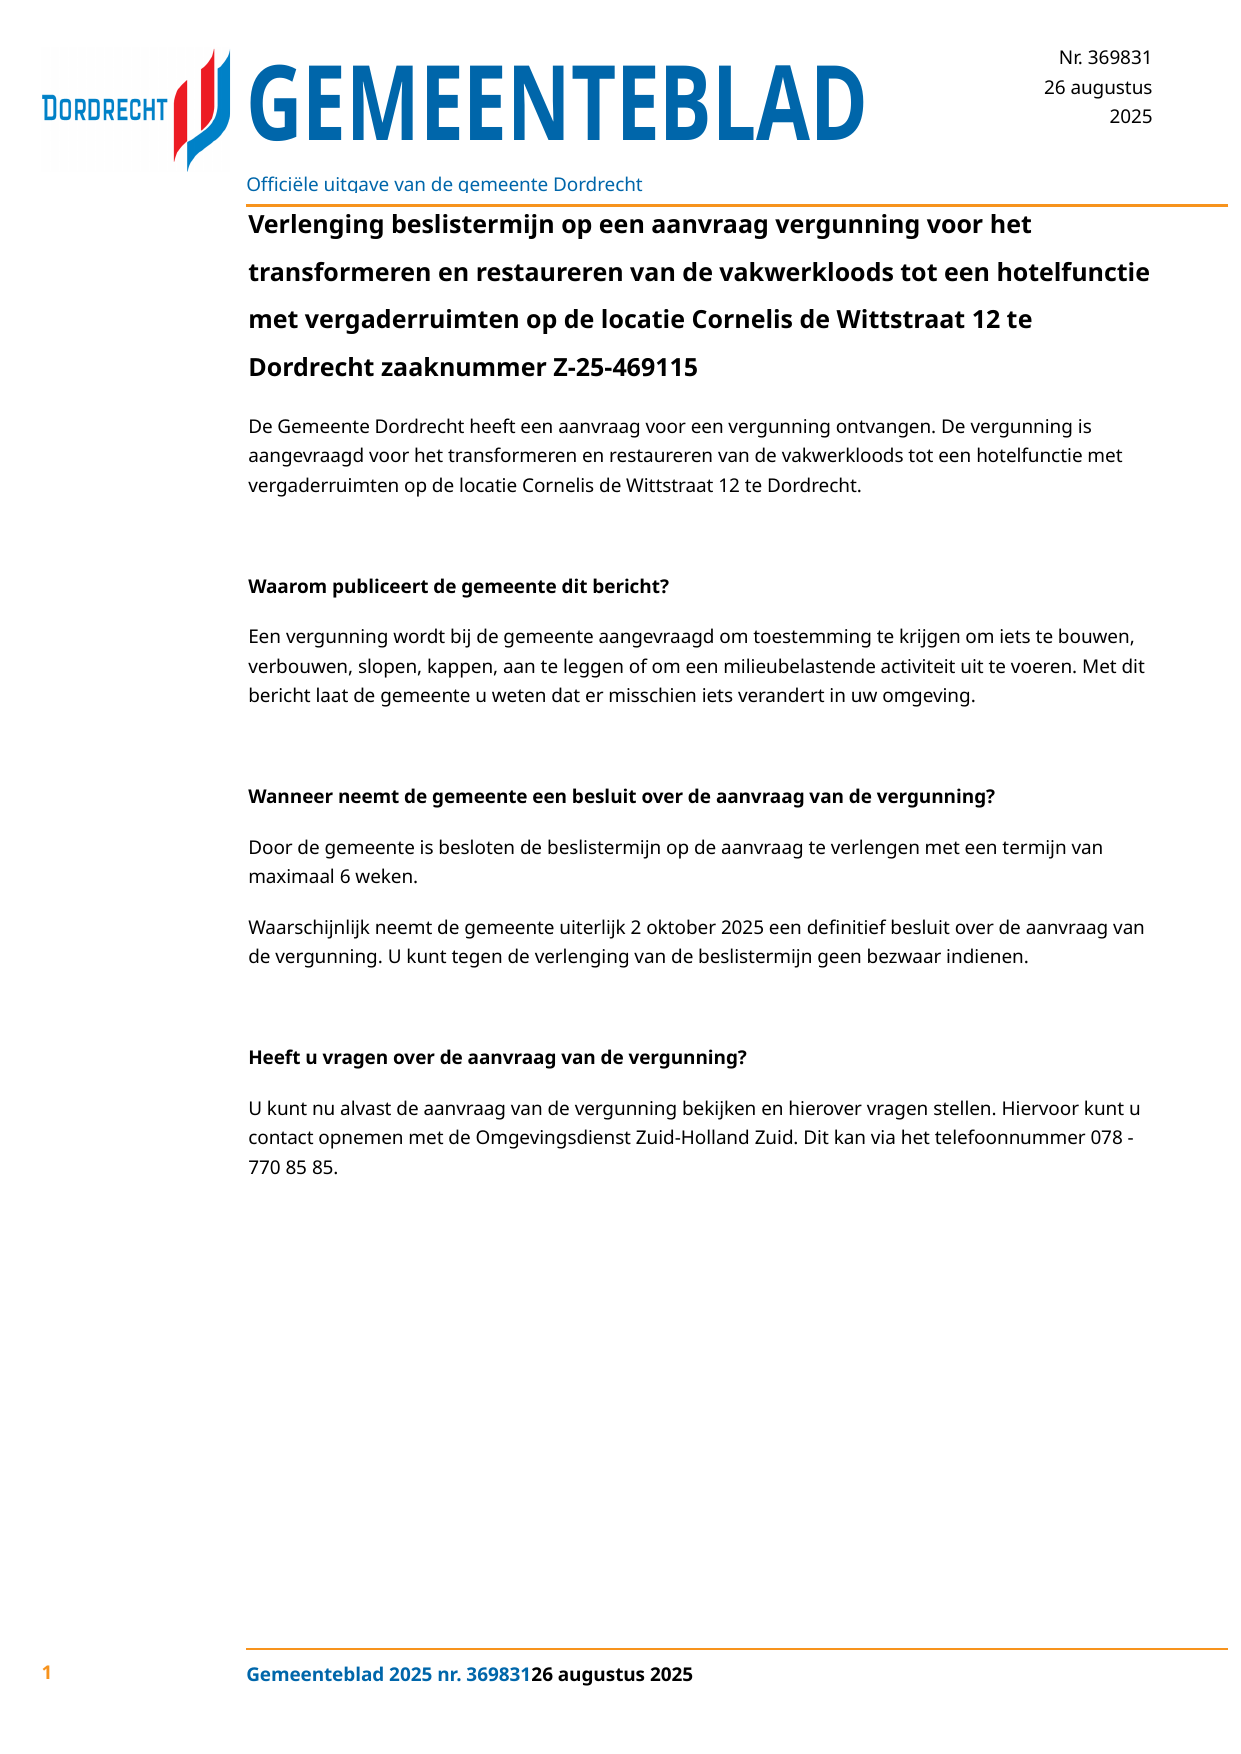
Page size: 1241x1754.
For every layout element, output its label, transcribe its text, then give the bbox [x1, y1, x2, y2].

text Heeft u vragen over de aanvraag van de vergunning? [248, 1044, 1152, 1070]
text Verlenging beslistermijn op een aanvraag vergunning voor het transformeren en restaureren van de vakwerkloods tot een hotelfunctie met vergaderruimten op de locatie Cornelis de Wittstraat 12 te Dordrecht zaaknummer Z-25-469115 [248, 207, 1152, 384]
text De Gemeente Dordrecht heeft een aanvraag voor een vergunning ontvangen. De vergunning is aangevraagd voor het transformeren en restaureren van de vakwerkloods tot een hotelfunctie met vergaderruimten op de locatie Cornelis de Wittstraat 12 te Dordrecht. [248, 413, 1152, 498]
text U kunt nu alvast de aanvraag van de vergunning bekijken en hierover vragen stellen. Hiervoor kunt u contact opnemen met de Omgevingsdienst Zuid-Holland Zuid. Dit kan via het telefoonnummer 078 - 770 85 85. [248, 1095, 1152, 1180]
text Waarom publiceert de gemeente dit bericht? [248, 573, 1152, 599]
text Wanneer neemt de gemeente een besluit over de aanvraag van de vergunning? [248, 783, 1152, 809]
text Een vergunning wordt bij de gemeente aangevraagd om toestemming te krijgen om iets te bouwen, verbouwen, slopen, kappen, aan te leggen of om een milieubelastende activiteit uit te voeren. Met dit bericht laat de gemeente u weten dat er misschien iets verandert in uw omgeving. [248, 623, 1152, 708]
picture [41, 47, 231, 172]
text Waarschijnlijk neemt de gemeente uiterlijk 2 oktober 2025 een definitief besluit over de aanvraag van de vergunning. U kunt tegen de verlenging van de beslistermijn geen bezwaar indienen. [248, 914, 1152, 969]
text Door de gemeente is besloten de beslistermijn op de aanvraag te verlengen met een termijn van maximaal 6 weken. [248, 834, 1152, 889]
